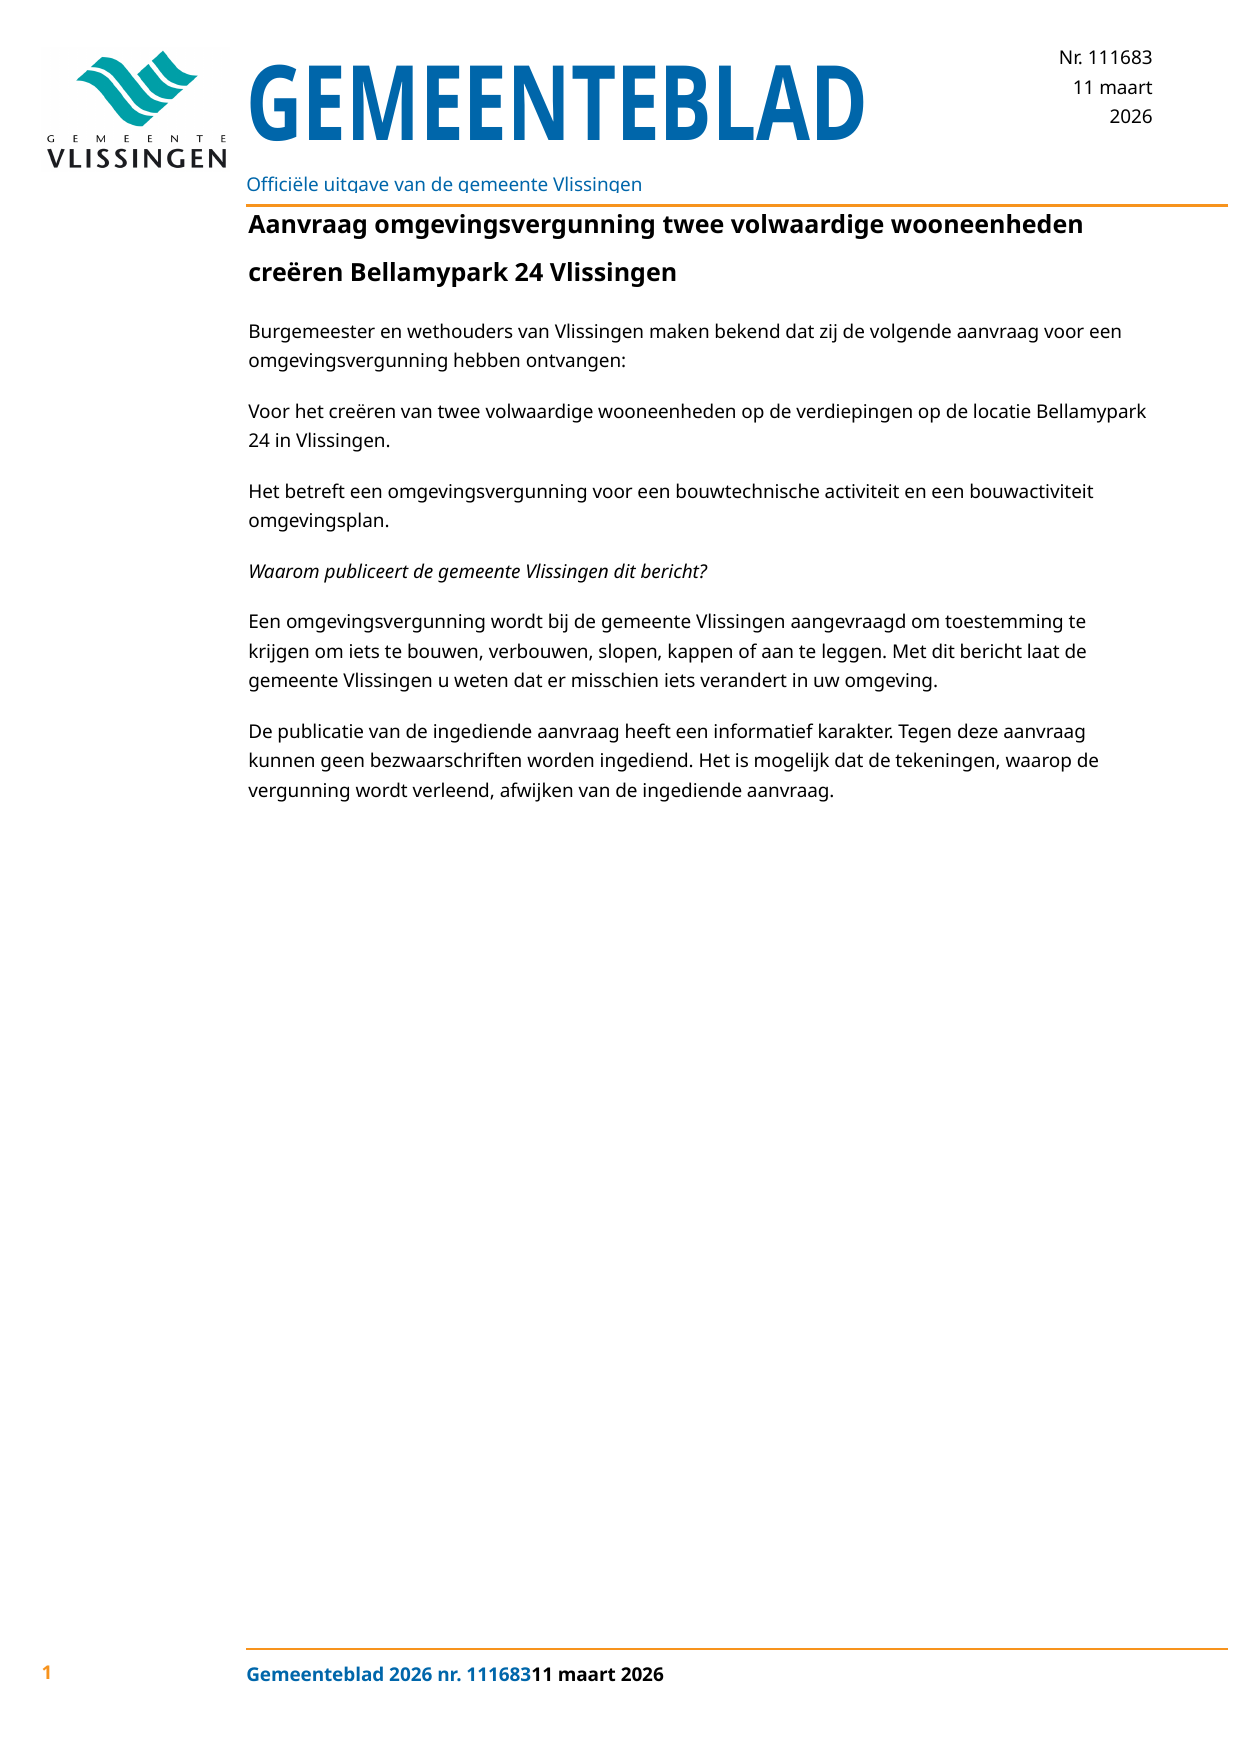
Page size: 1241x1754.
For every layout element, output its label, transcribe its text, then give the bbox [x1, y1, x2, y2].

text Voor het creëren van twee volwaardige wooneenheden op de verdiepingen op de locatie Bellamypark 24 in Vlissingen. [248, 398, 1152, 453]
text Burgemeester en wethouders van Vlissingen maken bekend dat zij de volgende aanvraag voor een omgevingsvergunning hebben ontvangen: [248, 318, 1152, 373]
picture [41, 47, 231, 172]
text Waarom publiceert de gemeente Vlissingen dit bericht? [248, 558, 1152, 584]
text Aanvraag omgevingsvergunning twee volwaardige wooneenheden creëren Bellamypark 24 Vlissingen [248, 207, 1152, 288]
text De publicatie van de ingediende aanvraag heeft een informatief karakter. Tegen deze aanvraag kunnen geen bezwaarschriften worden ingediend. Het is mogelijk dat de tekeningen, waarop de vergunning wordt verleend, afwijken van de ingediende aanvraag. [248, 718, 1152, 803]
text Een omgevingsvergunning wordt bij de gemeente Vlissingen aangevraagd om toestemming te krijgen om iets te bouwen, verbouwen, slopen, kappen of aan te leggen. Met dit bericht laat de gemeente Vlissingen u weten dat er misschien iets verandert in uw omgeving. [248, 608, 1152, 693]
text Het betreft een omgevingsvergunning voor een bouwtechnische activiteit en een bouwactiviteit omgevingsplan. [248, 478, 1152, 533]
